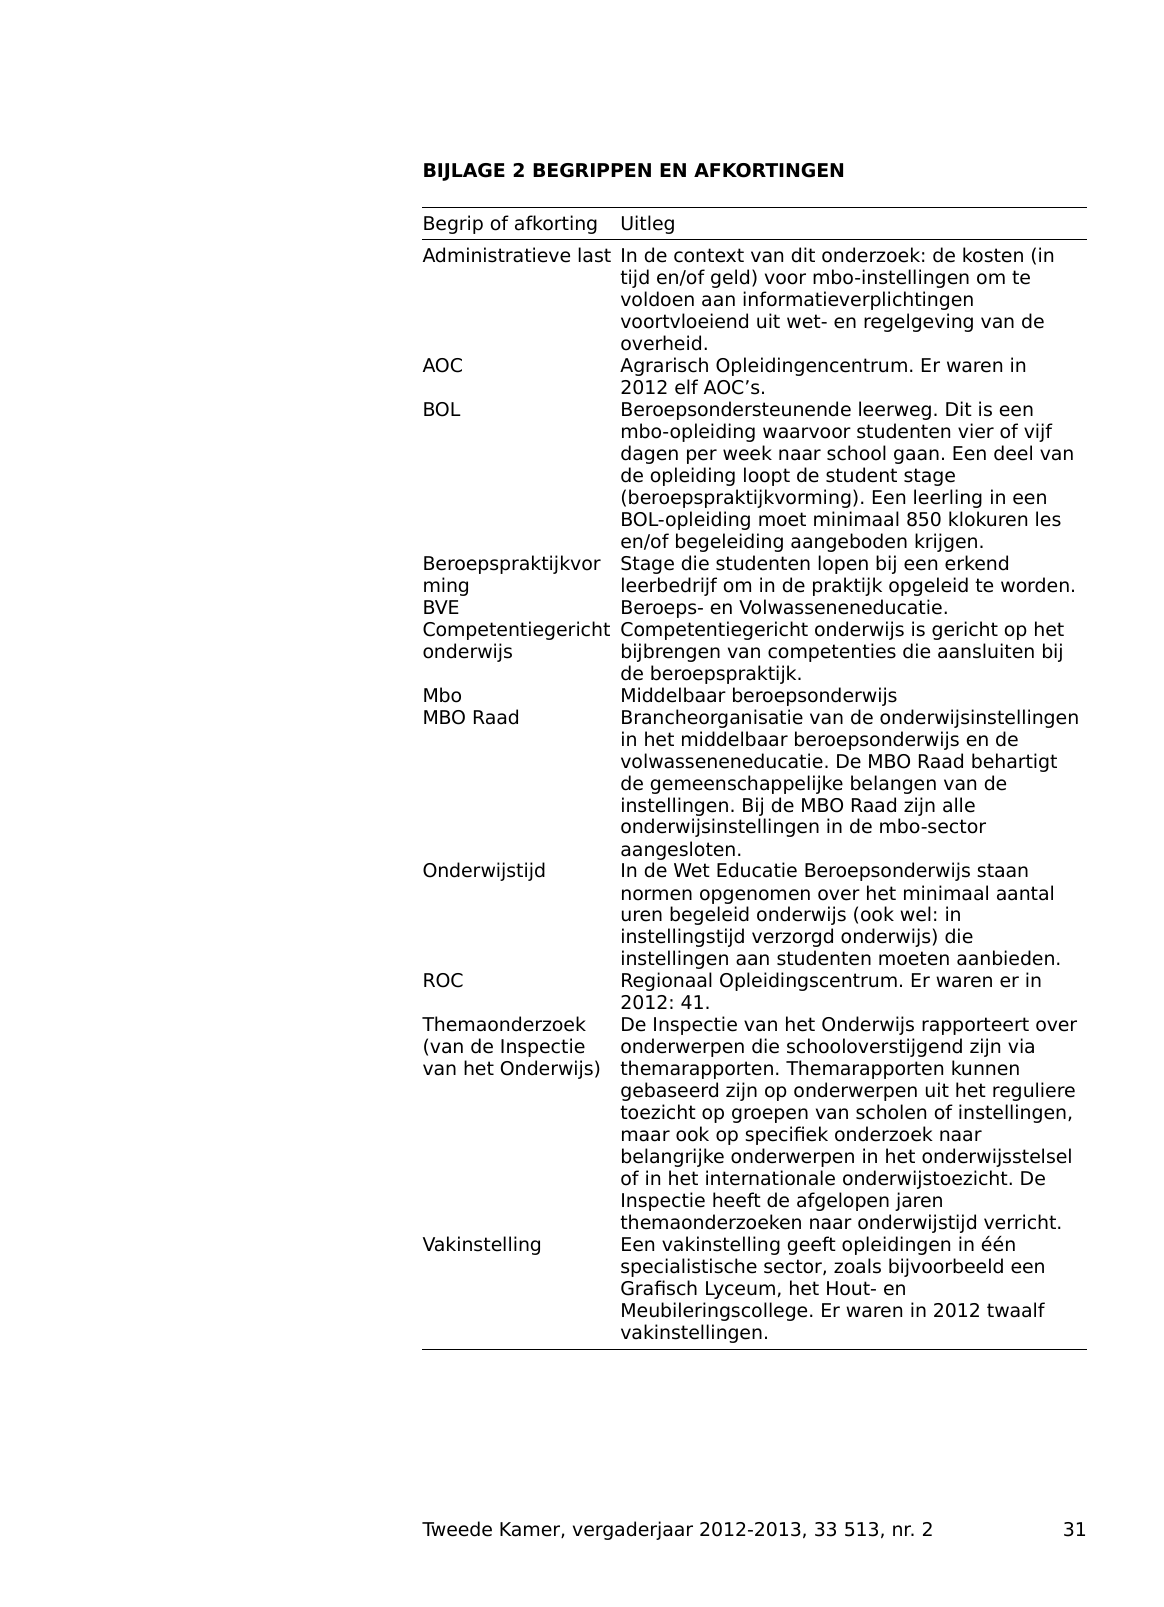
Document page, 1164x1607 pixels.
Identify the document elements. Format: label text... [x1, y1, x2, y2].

table_cell ROC [422, 970, 614, 1014]
table_cell Administratieve last [422, 240, 614, 355]
table_cell Stage die studenten lopen bij een erkend leerbedrijf om in de praktijk opgeleid te worden. [614, 553, 1087, 597]
table_cell Beroeps- en Volwasseneneducatie. [614, 597, 1087, 619]
table_cell Brancheorganisatie van de onderwijsinstellingen in het middelbaar beroepsonderwijs en de volwasseneneducatie. De MBO Raad behartigt de gemeenschappelijke belangen van de instellingen. Bij de MBO Raad zijn alle onderwijsinstellingen in de mbo-sector aangesloten. [614, 707, 1087, 860]
table_cell MBO Raad [422, 707, 614, 860]
table_cell BOL [422, 399, 614, 553]
table_cell Mbo [422, 685, 614, 707]
table_cell Beroepsondersteunende leerweg. Dit is een mbo-opleiding waarvoor studenten vier of vijf dagen per week naar school gaan. Een deel van de opleiding loopt de student stage (beroepspraktijkvorming). Een leerling in een BOL-opleiding moet minimaal 850 klokuren les en/of begeleiding aangeboden krijgen. [614, 399, 1087, 553]
table_cell AOC [422, 355, 614, 399]
table_cell Agrarisch Opleidingencentrum. Er waren in 2012 elf AOC’s. [614, 355, 1087, 399]
table_cell Regionaal Opleidingscentrum. Er waren er in 2012: 41. [614, 970, 1087, 1014]
table_cell De Inspectie van het Onderwijs rapporteert over onderwerpen die schooloverstijgend zijn via themarapporten. Themarapporten kunnen gebaseerd zijn op onderwerpen uit het reguliere toezicht op groepen van scholen of instellingen, maar ook op specifiek onderzoek naar belangrijke onderwerpen in het onderwijsstelsel of in het internationale onderwijstoezicht. De Inspectie heeft de afgelopen jaren themaonderzoeken naar onderwijstijd verricht. [614, 1014, 1087, 1234]
table_cell Themaonderzoek (van de Inspectie van het Onderwijs) [422, 1014, 614, 1234]
table_header Uitleg [614, 208, 1087, 239]
table_header Begrip of afkorting [422, 208, 614, 239]
table_cell Middelbaar beroepsonderwijs [614, 685, 1087, 707]
table_cell BVE [422, 597, 614, 619]
table_cell In de context van dit onderzoek: de kosten (in tijd en/of geld) voor mbo-instellingen om te voldoen aan informatieverplichtingen voortvloeiend uit wet- en regelgeving van de overheid. [614, 240, 1087, 355]
table_cell Competentiegericht onderwijs is gericht op het bijbrengen van competenties die aansluiten bij de beroepspraktijk. [614, 619, 1087, 684]
table_cell Onderwijstijd [422, 860, 614, 970]
table_cell Competentiegericht onderwijs [422, 619, 614, 684]
table_cell Vakinstelling [422, 1234, 614, 1349]
table_cell Een vakinstelling geeft opleidingen in één specialistische sector, zoals bijvoorbeeld een Grafisch Lyceum, het Hout- en Meubileringscollege. Er waren in 2012 twaalf vakinstellingen. [614, 1234, 1087, 1349]
table_cell Beroepspraktijkvorming [422, 553, 614, 597]
table_cell In de Wet Educatie Beroepsonderwijs staan normen opgenomen over het minimaal aantal uren begeleid onderwijs (ook wel: in instellingstijd verzorgd onderwijs) die instellingen aan studenten moeten aanbieden. [614, 860, 1087, 970]
subtitle BIJLAGE 2 BEGRIPPEN EN AFKORTINGEN [422, 160, 1087, 182]
